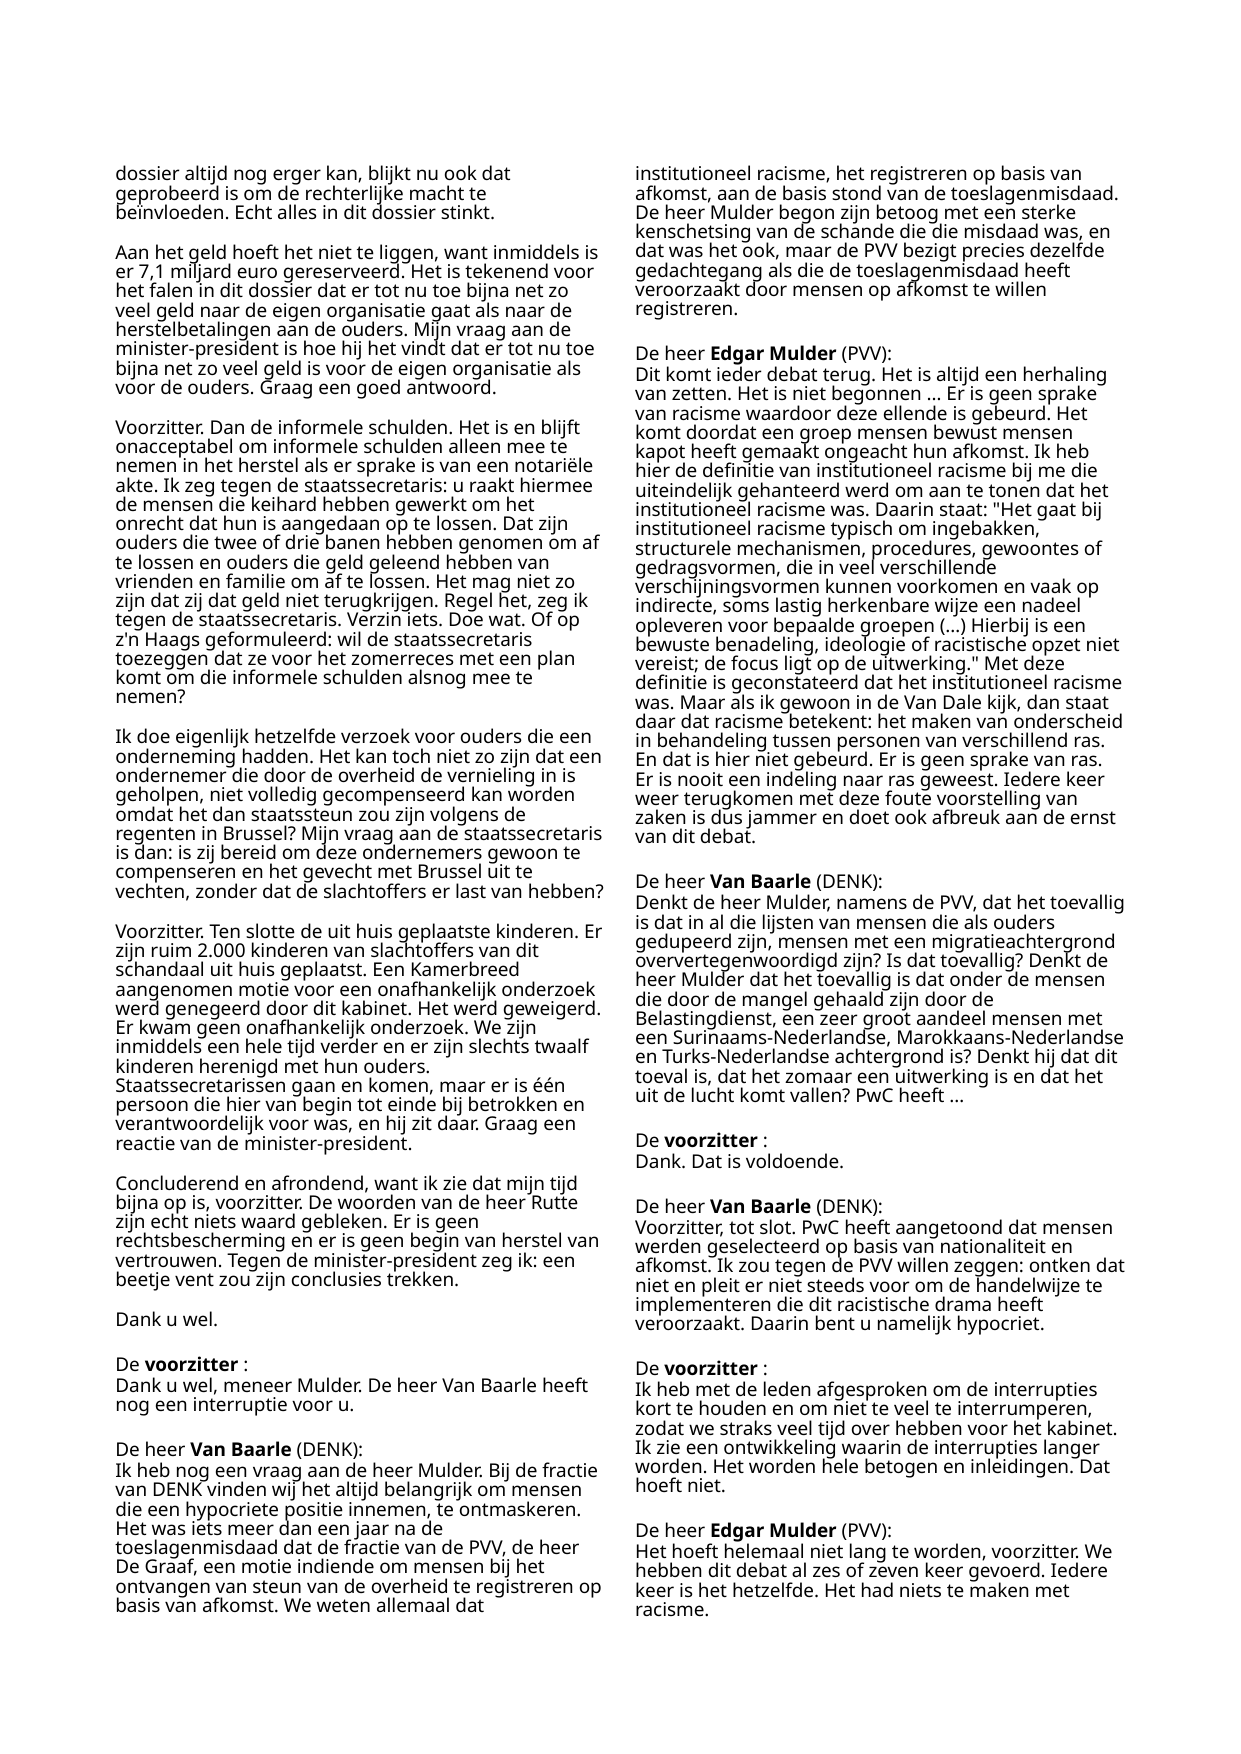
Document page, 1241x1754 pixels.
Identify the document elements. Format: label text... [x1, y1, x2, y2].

text De heer Van Baarle (DENK): [635, 869, 1125, 894]
text Ik heb nog een vraag aan de heer Mulder. Bij de fractie van DENK vinden wij het altijd belangrijk om mensen die een hypocriete positie innemen, te ontmaskeren. Het was iets meer dan een jaar na de toeslagenmisdaad dat de fractie van de PVV, de heer De Graaf, een motie indiende om mensen bij het ontvangen van steun van de overheid te registreren op basis van afkomst. We weten allemaal dat [115, 1462, 605, 1616]
text De heer Van Baarle (DENK): [115, 1436, 605, 1462]
text Ik doe eigenlijk hetzelfde verzoek voor ouders die een onderneming hadden. Het kan toch niet zo zijn dat een ondernemer die door de overheid de vernieling in is geholpen, niet volledig gecompenseerd kan worden omdat het dan staatssteun zou zijn volgens de regenten in Brussel? Mijn vraag aan de staatssecretaris is dan: is zij bereid om deze ondernemers gewoon te compenseren en het gevecht met Brussel uit te vechten, zonder dat de slachtoffers er last van hebben? [115, 728, 605, 902]
text Dank u wel. [115, 1311, 605, 1330]
text De heer Edgar Mulder (PVV): [635, 1517, 1125, 1543]
text institutioneel racisme, het registreren op basis van afkomst, aan de basis stond van de toeslagenmisdaad. De heer Mulder begon zijn betoog met een sterke kenschetsing van de schande die die misdaad was, en dat was het ook, maar de PVV bezigt precies dezelfde gedachtegang als die de toeslagenmisdaad heeft veroorzaakt door mensen op afkomst te willen registreren. [635, 165, 1125, 319]
text De voorzitter : [635, 1127, 1125, 1153]
text Concluderend en afrondend, want ik zie dat mijn tijd bijna op is, voorzitter. De woorden van de heer Rutte zijn echt niets waard gebleken. Er is geen rechtsbescherming en er is geen begin van herstel van vertrouwen. Tegen de minister-president zeg ik: een beetje vent zou zijn conclusies trekken. [115, 1175, 605, 1290]
text Voorzitter. Dan de informele schulden. Het is en blijft onacceptabel om informele schulden alleen mee te nemen in het herstel als er sprake is van een notariële akte. Ik zeg tegen de staatssecretaris: u raakt hiermee de mensen die keihard hebben gewerkt om het onrecht dat hun is aangedaan op te lossen. Dat zijn ouders die twee of drie banen hebben genomen om af te lossen en ouders die geld geleend hebben van vrienden en familie om af te lossen. Het mag niet zo zijn dat zij dat geld niet terugkrijgen. Regel het, zeg ik tegen de staatssecretaris. Verzin iets. Doe wat. Of op z'n Haags geformuleerd: wil de staatssecretaris toezeggen dat ze voor het zomerreces met een plan komt om die informele schulden alsnog mee te nemen? [115, 419, 605, 708]
text Dank. Dat is voldoende. [635, 1153, 1125, 1172]
text De voorzitter : [115, 1351, 605, 1377]
text dossier altijd nog erger kan, blijkt nu ook dat geprobeerd is om de rechterlijke macht te beïnvloeden. Echt alles in dit dossier stinkt. [115, 165, 605, 223]
text De heer Edgar Mulder (PVV): [635, 340, 1125, 366]
text Voorzitter. Ten slotte de uit huis geplaatste kinderen. Er zijn ruim 2.000 kinderen van slachtoffers van dit schandaal uit huis geplaatst. Een Kamerbreed aangenomen motie voor een onafhankelijk onderzoek werd genegeerd door dit kabinet. Het werd geweigerd. Er kwam geen onafhankelijk onderzoek. We zijn inmiddels een hele tijd verder en er zijn slechts twaalf kinderen herenigd met hun ouders. Staatssecretarissen gaan en komen, maar er is één persoon die hier van begin tot einde bij betrokken en verantwoordelijk voor was, en hij zit daar. Graag een reactie van de minister-president. [115, 923, 605, 1154]
text Aan het geld hoeft het niet te liggen, want inmiddels is er 7,1 miljard euro gereserveerd. Het is tekenend voor het falen in dit dossier dat er tot nu toe bijna net zo veel geld naar de eigen organisatie gaat als naar de herstelbetalingen aan de ouders. Mijn vraag aan de minister-president is hoe hij het vindt dat er tot nu toe bijna net zo veel geld is voor de eigen organisatie als voor de ouders. Graag een goed antwoord. [115, 244, 605, 398]
text Dit komt ieder debat terug. Het is altijd een herhaling van zetten. Het is niet begonnen … Er is geen sprake van racisme waardoor deze ellende is gebeurd. Het komt doordat een groep mensen bewust mensen kapot heeft gemaakt ongeacht hun afkomst. Ik heb hier de definitie van institutioneel racisme bij me die uiteindelijk gehanteerd werd om aan te tonen dat het institutioneel racisme was. Daarin staat: "Het gaat bij institutioneel racisme typisch om ingebakken, structurele mechanismen, procedures, gewoontes of gedragsvormen, die in veel verschillende verschijningsvormen kunnen voorkomen en vaak op indirecte, soms lastig herkenbare wijze een nadeel opleveren voor bepaalde groepen (…) Hierbij is een bewuste benadeling, ideologie of racistische opzet niet vereist; de focus ligt op de uitwerking." Met deze definitie is geconstateerd dat het institutioneel racisme was. Maar als ik gewoon in de Van Dale kijk, dan staat daar dat racisme betekent: het maken van onderscheid in behandeling tussen personen van verschillend ras. En dat is hier niet gebeurd. Er is geen sprake van ras. Er is nooit een indeling naar ras geweest. Iedere keer weer terugkomen met deze foute voorstelling van zaken is dus jammer en doet ook afbreuk aan de ernst van dit debat. [635, 366, 1125, 848]
text Dank u wel, meneer Mulder. De heer Van Baarle heeft nog een interruptie voor u. [115, 1377, 605, 1415]
text Het hoeft helemaal niet lang te worden, voorzitter. We hebben dit debat al zes of zeven keer gevoerd. Iedere keer is het hetzelfde. Het had niets te maken met racisme. [635, 1543, 1125, 1620]
text Ik heb met de leden afgesproken om de interrupties kort te houden en om niet te veel te interrumperen, zodat we straks veel tijd over hebben voor het kabinet. Ik zie een ontwikkeling waarin de interrupties langer worden. Het worden hele betogen en inleidingen. Dat hoeft niet. [635, 1381, 1125, 1497]
text De voorzitter : [635, 1355, 1125, 1381]
text Voorzitter, tot slot. PwC heeft aangetoond dat mensen werden geselecteerd op basis van nationaliteit en afkomst. Ik zou tegen de PVV willen zeggen: ontken dat niet en pleit er niet steeds voor om de handelwijze te implementeren die dit racistische drama heeft veroorzaakt. Daarin bent u namelijk hypocriet. [635, 1219, 1125, 1334]
text De heer Van Baarle (DENK): [635, 1193, 1125, 1219]
text Denkt de heer Mulder, namens de PVV, dat het toevallig is dat in al die lijsten van mensen die als ouders gedupeerd zijn, mensen met een migratieachtergrond oververtegenwoordigd zijn? Is dat toevallig? Denkt de heer Mulder dat het toevallig is dat onder de mensen die door de mangel gehaald zijn door de Belastingdienst, een zeer groot aandeel mensen met een Surinaams-Nederlandse, Marokkaans-Nederlandse en Turks-Nederlandse achtergrond is? Denkt hij dat dit toeval is, dat het zomaar een uitwerking is en dat het uit de lucht komt vallen? PwC heeft … [635, 894, 1125, 1106]
